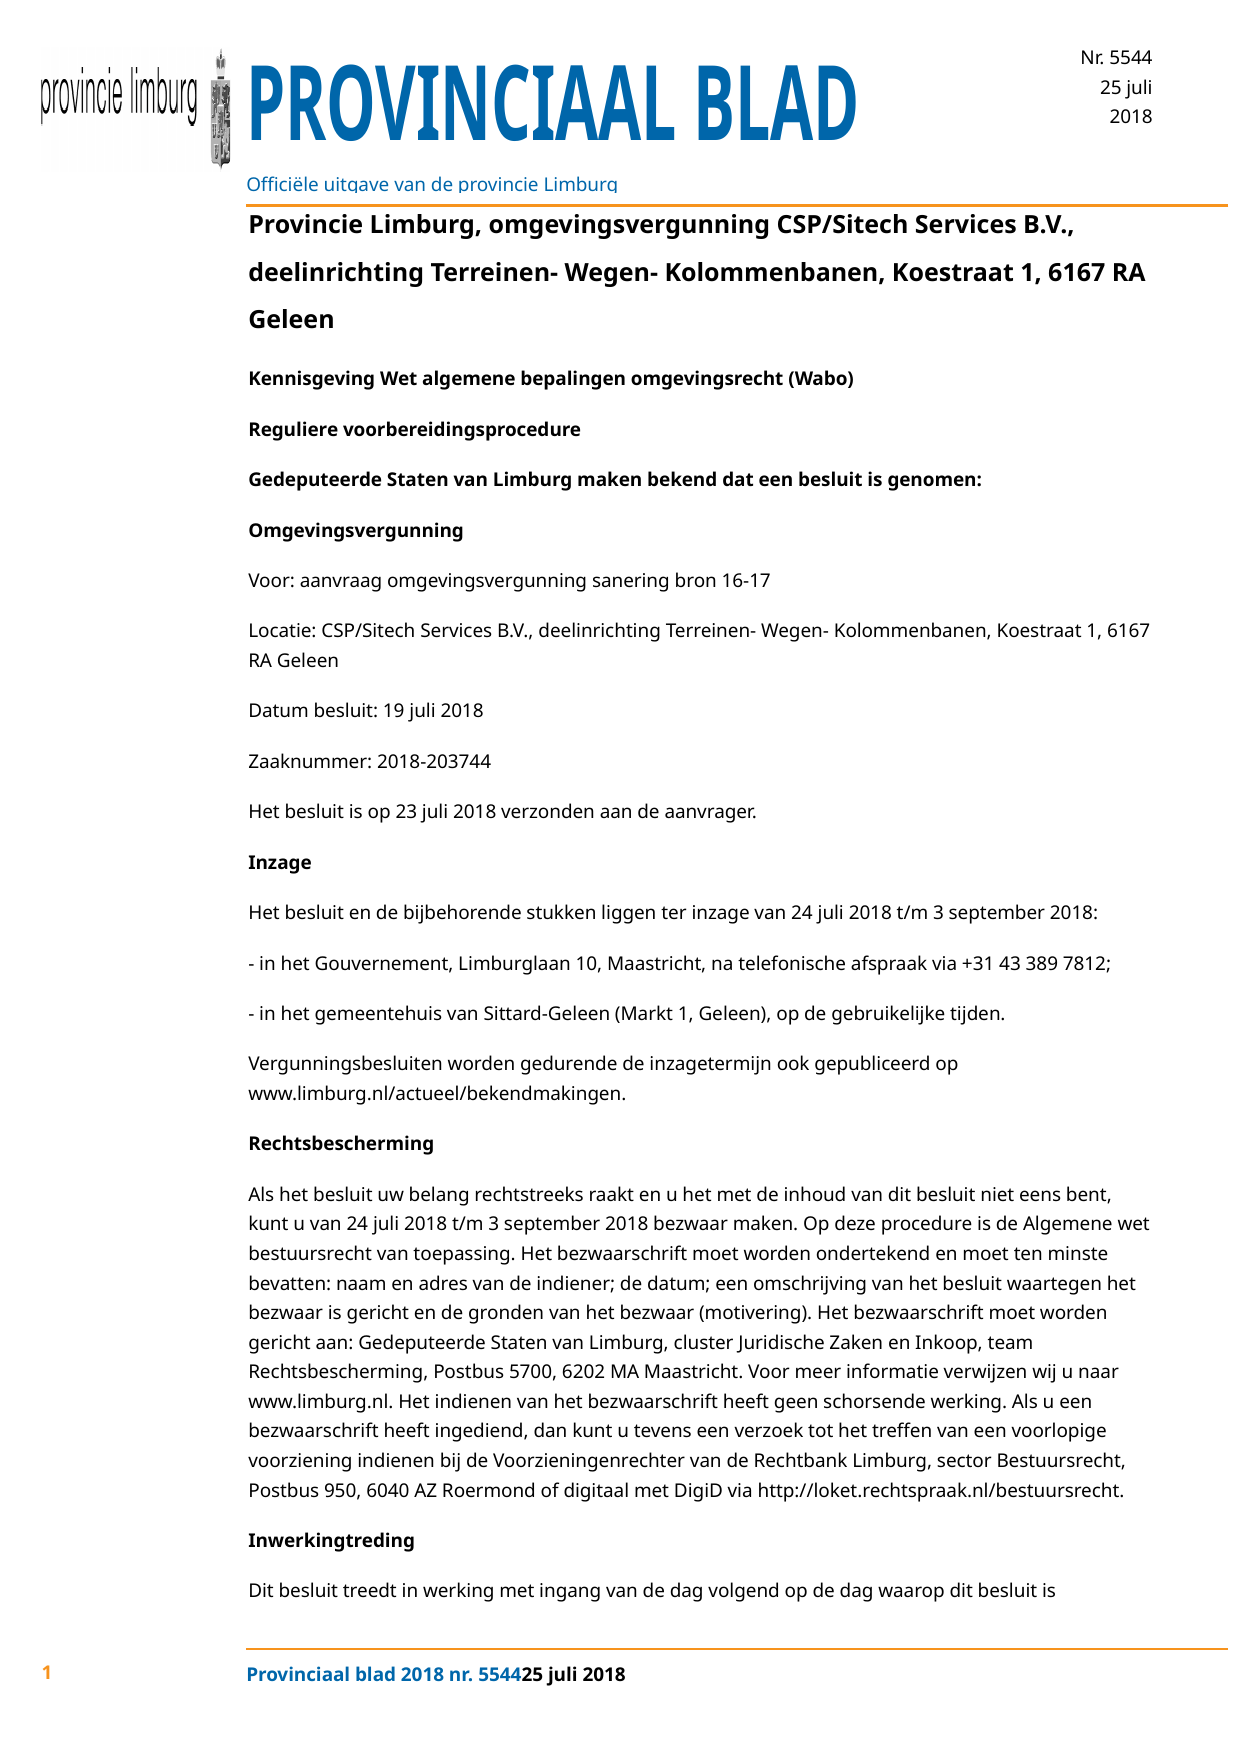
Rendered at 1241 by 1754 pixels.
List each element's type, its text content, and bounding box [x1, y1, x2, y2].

text Provincie Limburg, omgevingsvergunning CSP/Sitech Services B.V., deelinrichting Terreinen- Wegen- Kolommenbanen, Koestraat 1, 6167 RA Geleen [248, 207, 1152, 336]
text Zaaknummer: 2018-203744 [248, 748, 1152, 774]
text Dit besluit treedt in werking met ingang van de dag volgend op de dag waarop dit besluit is [248, 1578, 1152, 1603]
text Rechtsbescherming [248, 1131, 1152, 1156]
text Het besluit is op 23 juli 2018 verzonden aan de aanvrager. [248, 798, 1152, 824]
text Inzage [248, 849, 1152, 874]
text - in het gemeentehuis van Sittard-Geleen (Markt 1, Geleen), op de gebruikelijke tijden. [248, 1000, 1152, 1026]
text Locatie: CSP/Sitech Services B.V., deelinrichting Terreinen- Wegen- Kolommenbanen, Koestraat 1, 6167 RA Geleen [248, 618, 1152, 673]
text Als het besluit uw belang rechtstreeks raakt en u het met de inhoud van dit besluit niet eens bent, kunt u van 24 juli 2018 t/m 3 september 2018 bezwaar maken. Op deze procedure is de Algemene wet bestuursrecht van toepassing. Het bezwaarschrift moet worden ondertekend en moet ten minste bevatten: naam en adres van de indiener; de datum; een omschrijving van het besluit waartegen het bezwaar is gericht en de gronden van het bezwaar (motivering). Het bezwaarschrift moet worden gericht aan: Gedeputeerde Staten van Limburg, cluster Juridische Zaken en Inkoop, team Rechtsbescherming, Postbus 5700, 6202 MA Maastricht. Voor meer informatie verwijzen wij u naar www.limburg.nl. Het indienen van het bezwaarschrift heeft geen schorsende werking. Als u een bezwaarschrift heeft ingediend, dan kunt u tevens een verzoek tot het treffen van een voorlopige voorziening indienen bij de Voorzieningenrechter van de Rechtbank Limburg, sector Bestuursrecht, Postbus 950, 6040 AZ Roermond of digitaal met DigiD via http://loket.rechtspraak.nl/bestuursrecht. [248, 1181, 1152, 1502]
text Kennisgeving Wet algemene bepalingen omgevingsrecht (Wabo) [248, 366, 1152, 391]
text Reguliere voorbereidingsprocedure [248, 416, 1152, 442]
text Inwerkingtreding [248, 1527, 1152, 1553]
text Voor: aanvraag omgevingsvergunning sanering bron 16-17 [248, 567, 1152, 593]
text Het besluit en de bijbehorende stukken liggen ter inzage van 24 juli 2018 t/m 3 september 2018: [248, 899, 1152, 925]
text Vergunningsbesluiten worden gedurende de inzagetermijn ook gepubliceerd op www.limburg.nl/actueel/bekendmakingen. [248, 1051, 1152, 1106]
text Omgevingsvergunning [248, 517, 1152, 542]
text Gedeputeerde Staten van Limburg maken bekend dat een besluit is genomen: [248, 466, 1152, 492]
text - in het Gouvernement, Limburglaan 10, Maastricht, na telefonische afspraak via +31 43 389 7812; [248, 950, 1152, 975]
picture [41, 47, 231, 172]
text Datum besluit: 19 juli 2018 [248, 698, 1152, 723]
